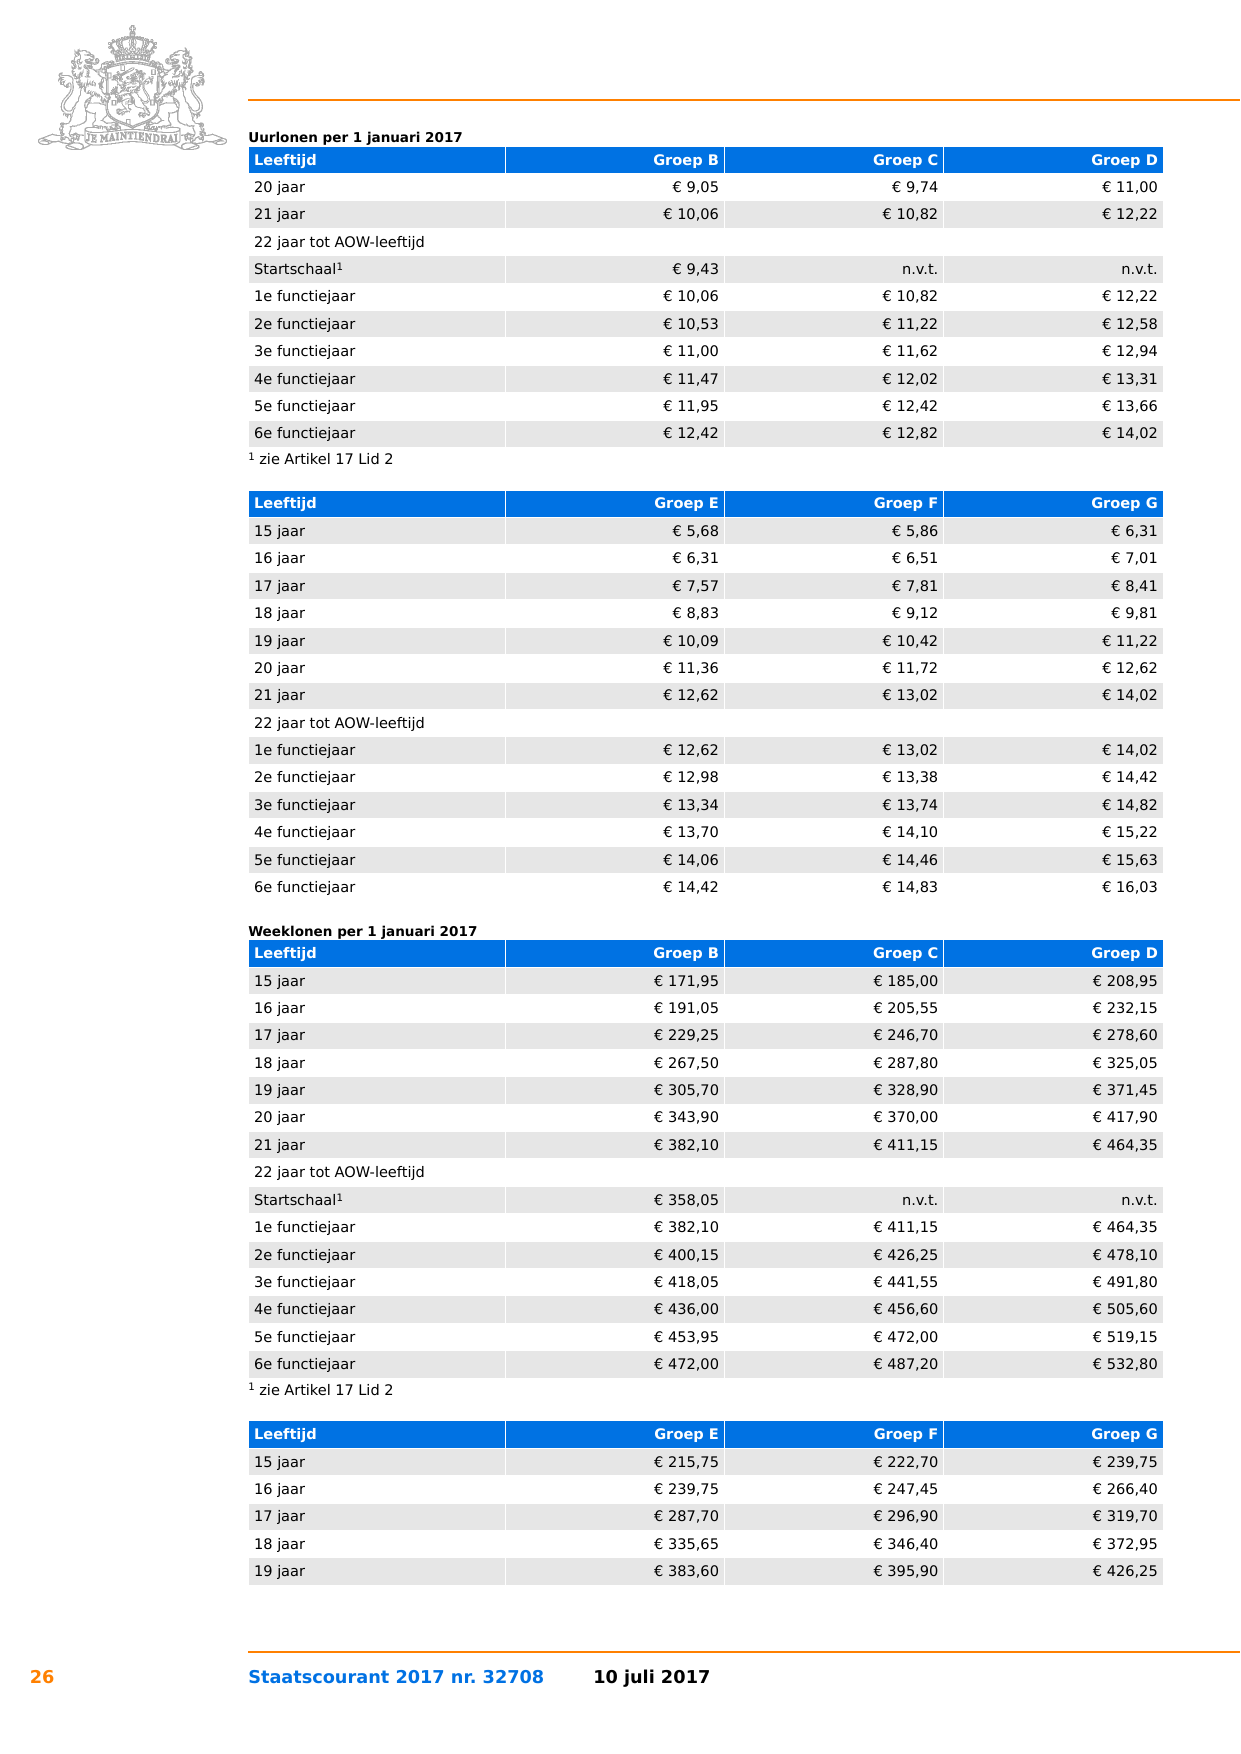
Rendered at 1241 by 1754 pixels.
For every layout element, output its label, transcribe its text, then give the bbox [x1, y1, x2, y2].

table_cell 17 jaar [249, 1023, 505, 1049]
table_cell € 232,15 [944, 995, 1163, 1021]
table_cell 3e functiejaar [249, 1269, 505, 1295]
table_cell € 287,70 [506, 1504, 724, 1530]
table_cell € 12,42 [725, 393, 943, 419]
table_cell 15 jaar [249, 1449, 505, 1475]
table_cell € 222,70 [725, 1449, 943, 1475]
table_cell € 12,42 [506, 421, 724, 447]
table_cell € 464,35 [944, 1132, 1163, 1158]
table_cell € 215,75 [506, 1449, 724, 1475]
table_cell € 14,02 [944, 421, 1163, 447]
table_cell € 10,82 [725, 201, 943, 228]
table_cell € 10,09 [506, 628, 724, 654]
table_cell 22 jaar tot AOW-leeftijd [249, 1160, 505, 1186]
table_cell € 418,05 [506, 1269, 724, 1295]
table_cell € 7,01 [944, 546, 1163, 572]
table_cell € 10,42 [725, 628, 943, 654]
table_cell [725, 1160, 943, 1186]
table_cell € 14,42 [944, 765, 1163, 791]
table_cell 6e functiejaar [249, 1351, 505, 1378]
table_cell € 426,25 [725, 1242, 943, 1268]
table_cell [506, 1160, 724, 1186]
table_cell € 464,35 [944, 1214, 1163, 1241]
table_cell € 6,31 [944, 518, 1163, 544]
table_cell 2e functiejaar [249, 311, 505, 337]
table_cell € 382,10 [506, 1132, 724, 1158]
table_cell € 305,70 [506, 1077, 724, 1104]
table_cell € 229,25 [506, 1023, 724, 1049]
table_cell € 13,31 [944, 366, 1163, 392]
table_cell Startschaal1 [249, 1187, 505, 1213]
table_cell € 8,41 [944, 573, 1163, 599]
table_cell 1e functiejaar [249, 1214, 505, 1241]
table_cell [506, 229, 724, 255]
table_cell € 15,63 [944, 847, 1163, 873]
table_cell € 13,38 [725, 765, 943, 791]
table_cell 19 jaar [249, 1077, 505, 1104]
table_cell € 343,90 [506, 1105, 724, 1131]
table_cell € 15,22 [944, 820, 1163, 846]
table_cell € 247,45 [725, 1476, 943, 1502]
table_cell € 16,03 [944, 874, 1163, 901]
table_cell € 14,06 [506, 847, 724, 873]
table_cell € 7,57 [506, 573, 724, 599]
table_cell € 239,75 [944, 1449, 1163, 1475]
table_cell Groep C [725, 147, 943, 173]
table_cell € 239,75 [506, 1476, 724, 1502]
table_cell € 487,20 [725, 1351, 943, 1378]
table_cell € 411,15 [725, 1132, 943, 1158]
table_cell € 335,65 [506, 1531, 724, 1557]
table_cell 1 zie Artikel 17 Lid 2 [248, 448, 1163, 468]
table_cell € 395,90 [725, 1558, 943, 1585]
table_cell 1 zie Artikel 17 Lid 2 [248, 1379, 1163, 1398]
table_cell 20 jaar [249, 1105, 505, 1131]
table_header Weeklonen per 1 januari 2017 [248, 924, 1163, 939]
table_cell € 11,22 [725, 311, 943, 337]
table_cell € 319,70 [944, 1504, 1163, 1530]
table_cell € 12,62 [944, 655, 1163, 681]
table_cell 4e functiejaar [249, 366, 505, 392]
table_cell 4e functiejaar [249, 1296, 505, 1323]
table_cell € 9,43 [506, 256, 724, 283]
table_cell € 371,45 [944, 1077, 1163, 1104]
table_cell 22 jaar tot AOW-leeftijd [249, 229, 505, 255]
table_cell € 358,05 [506, 1187, 724, 1213]
table_cell € 12,58 [944, 311, 1163, 337]
table_cell € 287,80 [725, 1050, 943, 1076]
table_cell € 11,00 [944, 174, 1163, 200]
table_cell 20 jaar [249, 655, 505, 681]
table_cell € 426,25 [944, 1558, 1163, 1585]
table_cell 18 jaar [249, 600, 505, 627]
table_cell Leeftijd [249, 940, 505, 967]
table_cell € 13,74 [725, 792, 943, 818]
table_cell € 205,55 [725, 995, 943, 1021]
table_cell € 185,00 [725, 968, 943, 994]
table_cell n.v.t. [944, 256, 1163, 283]
table_header Groep F [725, 1421, 943, 1448]
table_cell 18 jaar [249, 1531, 505, 1557]
table_cell € 370,00 [725, 1105, 943, 1131]
table_cell € 14,10 [725, 820, 943, 846]
table_cell 19 jaar [249, 1558, 505, 1585]
table_cell Groep D [944, 940, 1163, 967]
table_header Groep G [944, 1421, 1163, 1448]
table_cell € 246,70 [725, 1023, 943, 1049]
table_cell € 6,31 [506, 546, 724, 572]
table_cell n.v.t. [725, 1187, 943, 1213]
table_cell € 478,10 [944, 1242, 1163, 1268]
table_cell € 372,95 [944, 1531, 1163, 1557]
table_cell € 14,02 [944, 683, 1163, 709]
table_cell € 346,40 [725, 1531, 943, 1557]
table_cell € 10,82 [725, 284, 943, 310]
table_cell € 14,02 [944, 737, 1163, 764]
table_cell € 266,40 [944, 1476, 1163, 1502]
table_cell 17 jaar [249, 573, 505, 599]
table_cell € 505,60 [944, 1296, 1163, 1323]
table_cell 5e functiejaar [249, 393, 505, 419]
table_cell 5e functiejaar [249, 847, 505, 873]
table_cell € 9,12 [725, 600, 943, 627]
table_cell € 472,00 [506, 1351, 724, 1378]
table_cell € 13,02 [725, 683, 943, 709]
table_cell € 9,81 [944, 600, 1163, 627]
table_cell 4e functiejaar [249, 820, 505, 846]
table_header Groep E [506, 1421, 724, 1448]
table_cell 20 jaar [249, 174, 505, 200]
table_cell € 11,47 [506, 366, 724, 392]
table_cell € 14,82 [944, 792, 1163, 818]
table_cell € 5,68 [506, 518, 724, 544]
table_cell € 5,86 [725, 518, 943, 544]
table_cell € 14,83 [725, 874, 943, 901]
table_cell € 10,06 [506, 284, 724, 310]
table_cell € 441,55 [725, 1269, 943, 1295]
table_cell € 400,15 [506, 1242, 724, 1268]
table_cell € 532,80 [944, 1351, 1163, 1378]
table_cell n.v.t. [725, 256, 943, 283]
table_cell [725, 710, 943, 736]
table_cell 2e functiejaar [249, 765, 505, 791]
table_cell 19 jaar [249, 628, 505, 654]
table_cell € 11,22 [944, 628, 1163, 654]
table_cell 1e functiejaar [249, 284, 505, 310]
table_cell € 11,72 [725, 655, 943, 681]
table_cell € 171,95 [506, 968, 724, 994]
table_cell € 267,50 [506, 1050, 724, 1076]
table_header Leeftijd [249, 491, 505, 517]
table_cell 6e functiejaar [249, 421, 505, 447]
table_cell € 278,60 [944, 1023, 1163, 1049]
table_cell € 13,02 [725, 737, 943, 764]
table_cell € 453,95 [506, 1324, 724, 1350]
table_cell € 12,62 [506, 737, 724, 764]
table_cell [944, 710, 1163, 736]
table_cell € 13,34 [506, 792, 724, 818]
table_cell 21 jaar [249, 683, 505, 709]
table_cell € 472,00 [725, 1324, 943, 1350]
table_cell € 436,00 [506, 1296, 724, 1323]
table_cell 5e functiejaar [249, 1324, 505, 1350]
table_header Groep E [506, 491, 724, 517]
table_cell 22 jaar tot AOW-leeftijd [249, 710, 505, 736]
table_cell € 296,90 [725, 1504, 943, 1530]
table_header Uurlonen per 1 januari 2017 [248, 130, 1163, 146]
table_cell [944, 229, 1163, 255]
table_cell € 12,98 [506, 765, 724, 791]
table_cell Startschaal1 [249, 256, 505, 283]
table_cell € 519,15 [944, 1324, 1163, 1350]
table_cell € 12,62 [506, 683, 724, 709]
table_cell [506, 710, 724, 736]
table_cell [725, 229, 943, 255]
table_cell 1e functiejaar [249, 737, 505, 764]
table_cell € 14,46 [725, 847, 943, 873]
table_cell € 12,22 [944, 284, 1163, 310]
table_cell Groep B [506, 147, 724, 173]
table_cell € 411,15 [725, 1214, 943, 1241]
table_cell € 12,02 [725, 366, 943, 392]
table_cell € 191,05 [506, 995, 724, 1021]
table_cell € 12,22 [944, 201, 1163, 228]
table_cell 15 jaar [249, 518, 505, 544]
table_cell Leeftijd [249, 147, 505, 173]
table_cell € 12,82 [725, 421, 943, 447]
table_header Leeftijd [249, 1421, 505, 1448]
table_header Groep F [725, 491, 943, 517]
table_cell € 6,51 [725, 546, 943, 572]
table_cell € 9,05 [506, 174, 724, 200]
table_cell 2e functiejaar [249, 1242, 505, 1268]
table_cell € 10,53 [506, 311, 724, 337]
table_cell € 11,00 [506, 339, 724, 365]
table_cell Groep C [725, 940, 943, 967]
table_cell € 13,70 [506, 820, 724, 846]
table_cell € 14,42 [506, 874, 724, 901]
table_cell € 13,66 [944, 393, 1163, 419]
table_cell 18 jaar [249, 1050, 505, 1076]
table_cell € 325,05 [944, 1050, 1163, 1076]
table_cell 3e functiejaar [249, 339, 505, 365]
table_cell € 11,62 [725, 339, 943, 365]
table_cell Groep B [506, 940, 724, 967]
table_cell € 383,60 [506, 1558, 724, 1585]
table_header Groep G [944, 491, 1163, 517]
picture [38, 25, 227, 150]
table_cell € 491,80 [944, 1269, 1163, 1295]
table_cell 16 jaar [249, 995, 505, 1021]
table_cell 16 jaar [249, 1476, 505, 1502]
table_cell € 10,06 [506, 201, 724, 228]
table_cell € 9,74 [725, 174, 943, 200]
table_cell [944, 1160, 1163, 1186]
table_cell € 328,90 [725, 1077, 943, 1104]
table_cell € 11,95 [506, 393, 724, 419]
table_cell € 11,36 [506, 655, 724, 681]
table_cell € 8,83 [506, 600, 724, 627]
table_cell n.v.t. [944, 1187, 1163, 1213]
table_cell Groep D [944, 147, 1163, 173]
table_cell 6e functiejaar [249, 874, 505, 901]
table_cell € 417,90 [944, 1105, 1163, 1131]
table_cell € 456,60 [725, 1296, 943, 1323]
table_cell 17 jaar [249, 1504, 505, 1530]
table_cell 3e functiejaar [249, 792, 505, 818]
table_cell 21 jaar [249, 1132, 505, 1158]
table_cell € 12,94 [944, 339, 1163, 365]
table_cell 15 jaar [249, 968, 505, 994]
table_cell € 7,81 [725, 573, 943, 599]
table_cell 16 jaar [249, 546, 505, 572]
table_cell € 208,95 [944, 968, 1163, 994]
table_cell 21 jaar [249, 201, 505, 228]
table_cell € 382,10 [506, 1214, 724, 1241]
